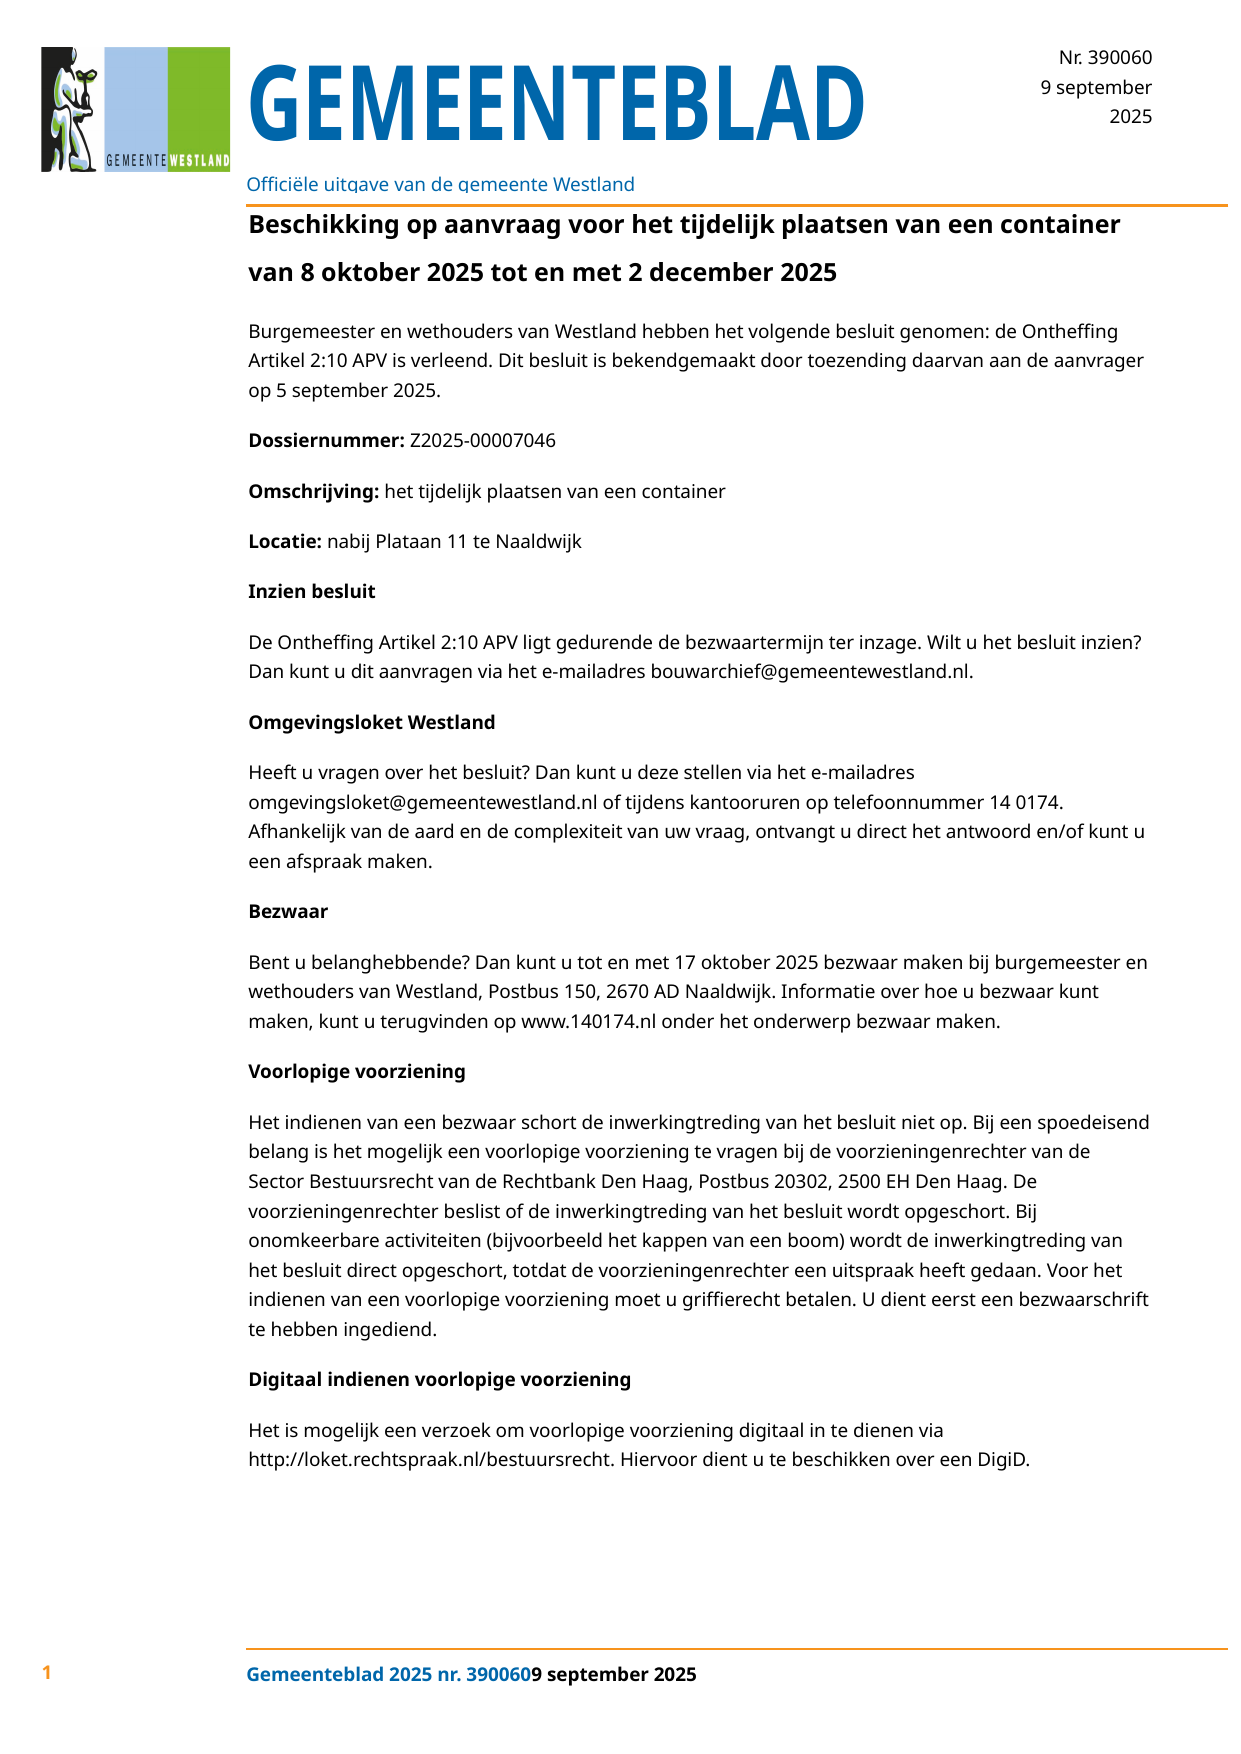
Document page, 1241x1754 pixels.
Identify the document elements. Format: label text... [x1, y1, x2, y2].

text Heeft u vragen over het besluit? Dan kunt u deze stellen via het e-mailadres omgevingsloket@gemeentewestland.nl of tijdens kantooruren op telefoonnummer 14 0174. Afhankelijk van de aard en de complexiteit van uw vraag, ontvangt u direct het antwoord en/of kunt u een afspraak maken. [248, 759, 1152, 874]
text Inzien besluit [248, 579, 1152, 604]
text Het indienen van een bezwaar schort de inwerkingtreding van het besluit niet op. Bij een spoedeisend belang is het mogelijk een voorlopige voorziening te vragen bij de voorzieningenrechter van de Sector Bestuursrecht van de Rechtbank Den Haag, Postbus 20302, 2500 EH Den Haag. De voorzieningenrechter beslist of de inwerkingtreding van het besluit wordt opgeschort. Bij onomkeerbare activiteiten (bijvoorbeeld het kappen van een boom) wordt de inwerkingtreding van het besluit direct opgeschort, totdat de voorzieningenrechter een uitspraak heeft gedaan. Voor het indienen van een voorlopige voorziening moet u griffierecht betalen. U dient eerst een bezwaarschrift te hebben ingediend. [248, 1109, 1152, 1342]
text Digitaal indienen voorlopige voorziening [248, 1367, 1152, 1392]
text Voorlopige voorziening [248, 1059, 1152, 1084]
text Beschikking op aanvraag voor het tijdelijk plaatsen van een container van 8 oktober 2025 tot en met 2 december 2025 [248, 207, 1152, 288]
text Omgevingsloket Westland [248, 709, 1152, 735]
text De Ontheffing Artikel 2:10 APV ligt gedurende de bezwaartermijn ter inzage. Wilt u het besluit inzien? Dan kunt u dit aanvragen via het e-mailadres bouwarchief@gemeentewestland.nl. [248, 629, 1152, 684]
text Burgemeester en wethouders van Westland hebben het volgende besluit genomen: de Ontheffing Artikel 2:10 APV is verleend. Dit besluit is bekendgemaakt door toezending daarvan aan de aanvrager op 5 september 2025. [248, 318, 1152, 403]
text Dossiernummer: Z2025-00007046 [248, 427, 1152, 453]
text Bezwaar [248, 899, 1152, 924]
text Omschrijving: het tijdelijk plaatsen van een container [248, 478, 1152, 504]
text Locatie: nabij Plataan 11 te Naaldwijk [248, 528, 1152, 554]
picture [41, 47, 231, 172]
text Het is mogelijk een verzoek om voorlopige voorziening digitaal in te dienen via http://loket.rechtspraak.nl/bestuursrecht. Hiervoor dient u te beschikken over een DigiD. [248, 1417, 1152, 1472]
text Bent u belanghebbende? Dan kunt u tot en met 17 oktober 2025 bezwaar maken bij burgemeester en wethouders van Westland, Postbus 150, 2670 AD Naaldwijk. Informatie over hoe u bezwaar kunt maken, kunt u terugvinden op www.140174.nl onder het onderwerp bezwaar maken. [248, 949, 1152, 1034]
